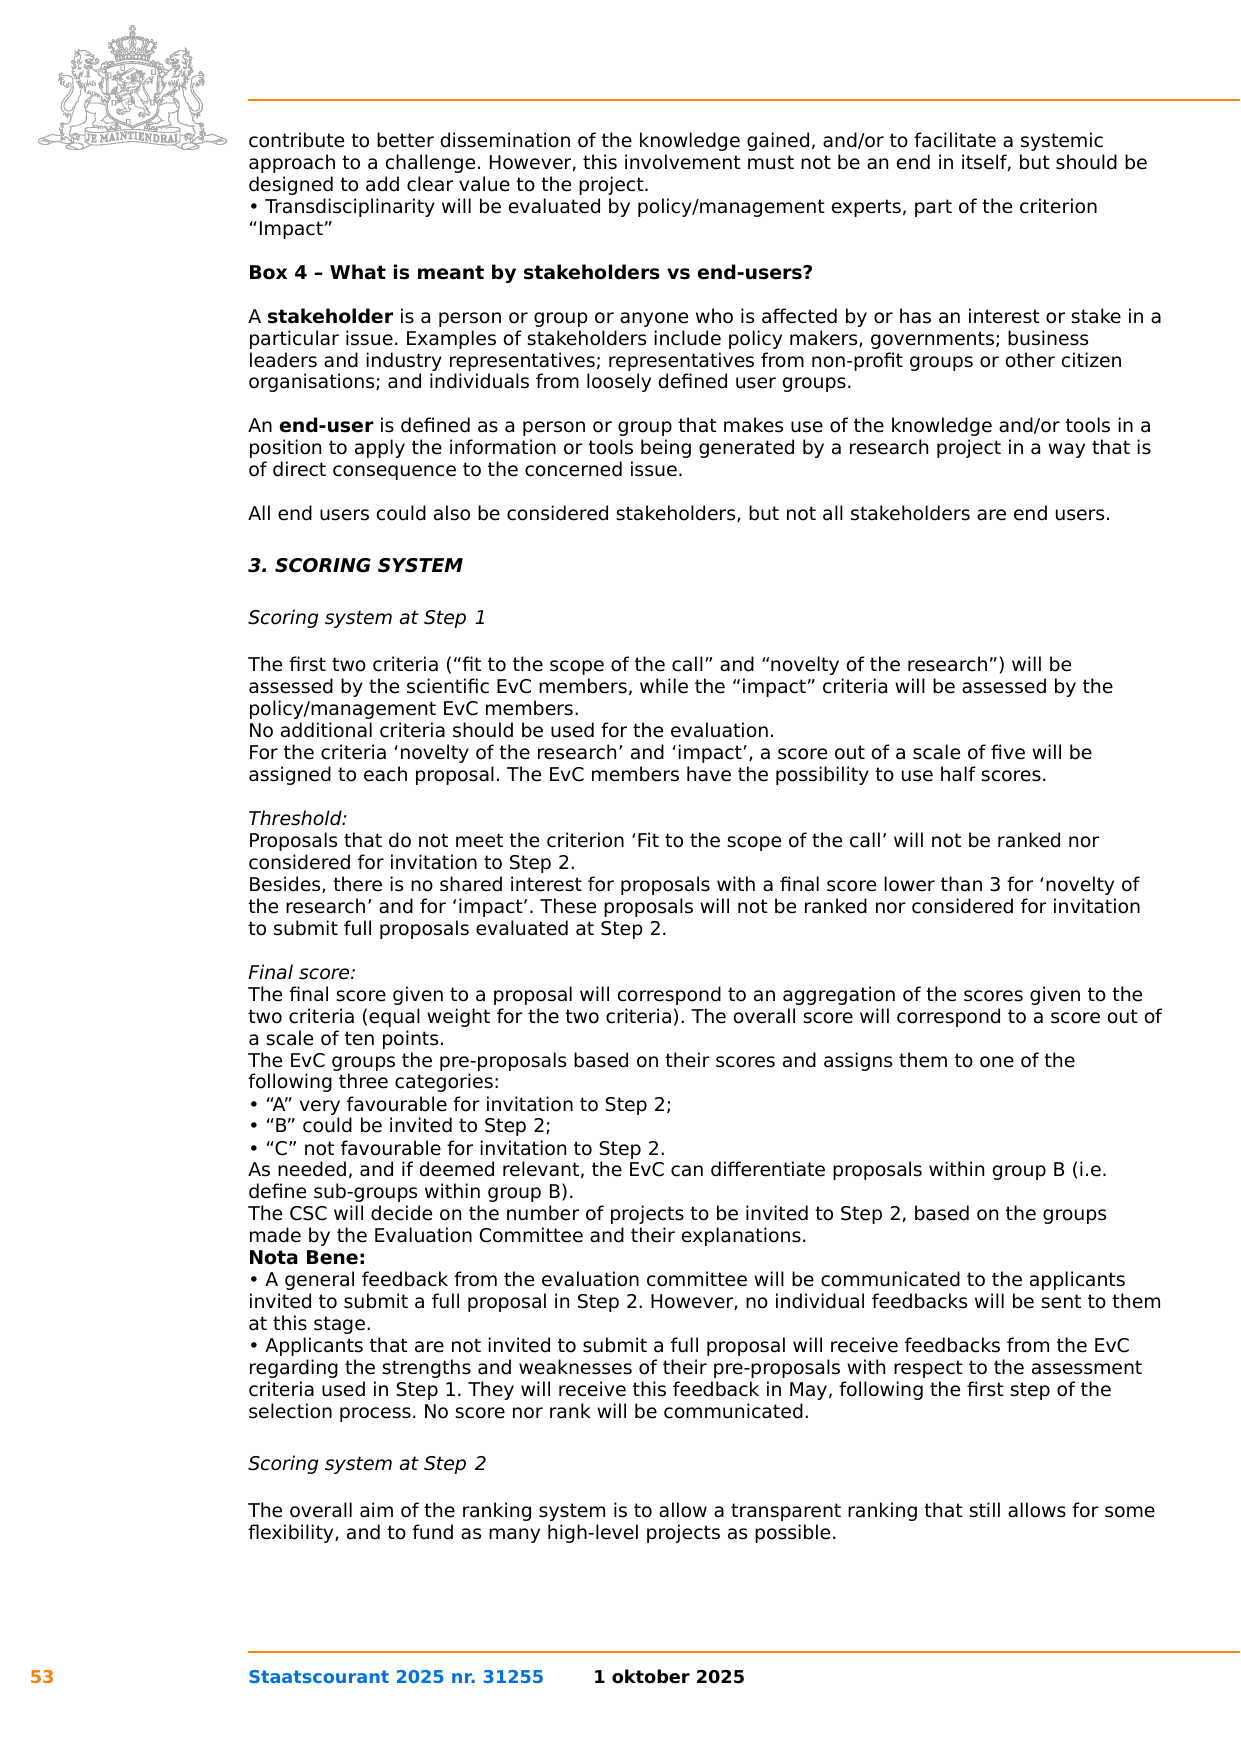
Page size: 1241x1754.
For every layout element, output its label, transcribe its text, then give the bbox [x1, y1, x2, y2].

subtitle 3. SCORING SYSTEM [248, 555, 1163, 577]
text Final score: [248, 962, 1163, 983]
text All end users could also be considered stakeholders, but not all stakeholders are end users. [248, 503, 1163, 525]
text The first two criteria (“fit to the scope of the call” and “novelty of the research”) will be assessed by the scientific EvC members, while the “impact” criteria will be assessed by the policy/management EvC members. [248, 654, 1163, 720]
text The final score given to a proposal will correspond to an aggregation of the scores given to the two criteria (equal weight for the two criteria). The overall score will correspond to a score out of a scale of ten points. [248, 983, 1163, 1049]
text A stakeholder is a person or group or anyone who is affected by or has an interest or stake in a particular issue. Examples of stakeholders include policy makers, governments; business leaders and industry representatives; representatives from non-profit groups or other citizen organisations; and individuals from loosely defined user groups. [248, 306, 1163, 393]
text • A general feedback from the evaluation committee will be communicated to the applicants invited to submit a full proposal in Step 2. However, no individual feedbacks will be sent to them at this stage. [248, 1269, 1163, 1335]
text For the criteria ‘novelty of the research’ and ‘impact’, a score out of a scale of five will be assigned to each proposal. The EvC members have the possibility to use half scores. [248, 742, 1163, 786]
text The overall aim of the ranking system is to allow a transparent ranking that still allows for some flexibility, and to fund as many high-level projects as possible. [248, 1500, 1163, 1544]
text No additional criteria should be used for the evaluation. [248, 720, 1163, 742]
text • “A” very favourable for invitation to Step 2; [248, 1093, 1163, 1115]
subtitle Scoring system at Step 2 [248, 1453, 1163, 1475]
text contribute to better dissemination of the knowledge gained, and/or to facilitate a systemic approach to a challenge. However, this involvement must not be an end in itself, but should be designed to add clear value to the project. [248, 130, 1163, 196]
subtitle Box 4 – What is meant by stakeholders vs end-users? [248, 262, 1163, 284]
text The EvC groups the pre-proposals based on their scores and assigns them to one of the following three categories: [248, 1049, 1163, 1093]
text Proposals that do not meet the criterion ‘Fit to the scope of the call’ will not be ranked nor considered for invitation to Step 2. [248, 830, 1163, 874]
text The CSC will decide on the number of projects to be invited to Step 2, based on the groups made by the Evaluation Committee and their explanations. [248, 1203, 1163, 1247]
text As needed, and if deemed relevant, the EvC can differentiate proposals within group B (i.e. define sub-groups within group B). [248, 1159, 1163, 1203]
text An end-user is defined as a person or group that makes use of the knowledge and/or tools in a position to apply the information or tools being generated by a research project in a way that is of direct consequence to the concerned issue. [248, 415, 1163, 481]
text • “B” could be invited to Step 2; [248, 1115, 1163, 1137]
subtitle Scoring system at Step 1 [248, 607, 1163, 629]
text Nota Bene: [248, 1247, 1163, 1269]
text • Applicants that are not invited to submit a full proposal will receive feedbacks from the EvC regarding the strengths and weaknesses of their pre-proposals with respect to the assessment criteria used in Step 1. They will receive this feedback in May, following the first step of the selection process. No score nor rank will be communicated. [248, 1335, 1163, 1423]
text • “C” not favourable for invitation to Step 2. [248, 1137, 1163, 1159]
text • Transdisciplinarity will be evaluated by policy/management experts, part of the criterion “Impact” [248, 196, 1163, 240]
picture [38, 25, 227, 150]
text Threshold: [248, 808, 1163, 830]
text Besides, there is no shared interest for proposals with a final score lower than 3 for ‘novelty of the research’ and for ‘impact’. These proposals will not be ranked nor considered for invitation to submit full proposals evaluated at Step 2. [248, 874, 1163, 940]
